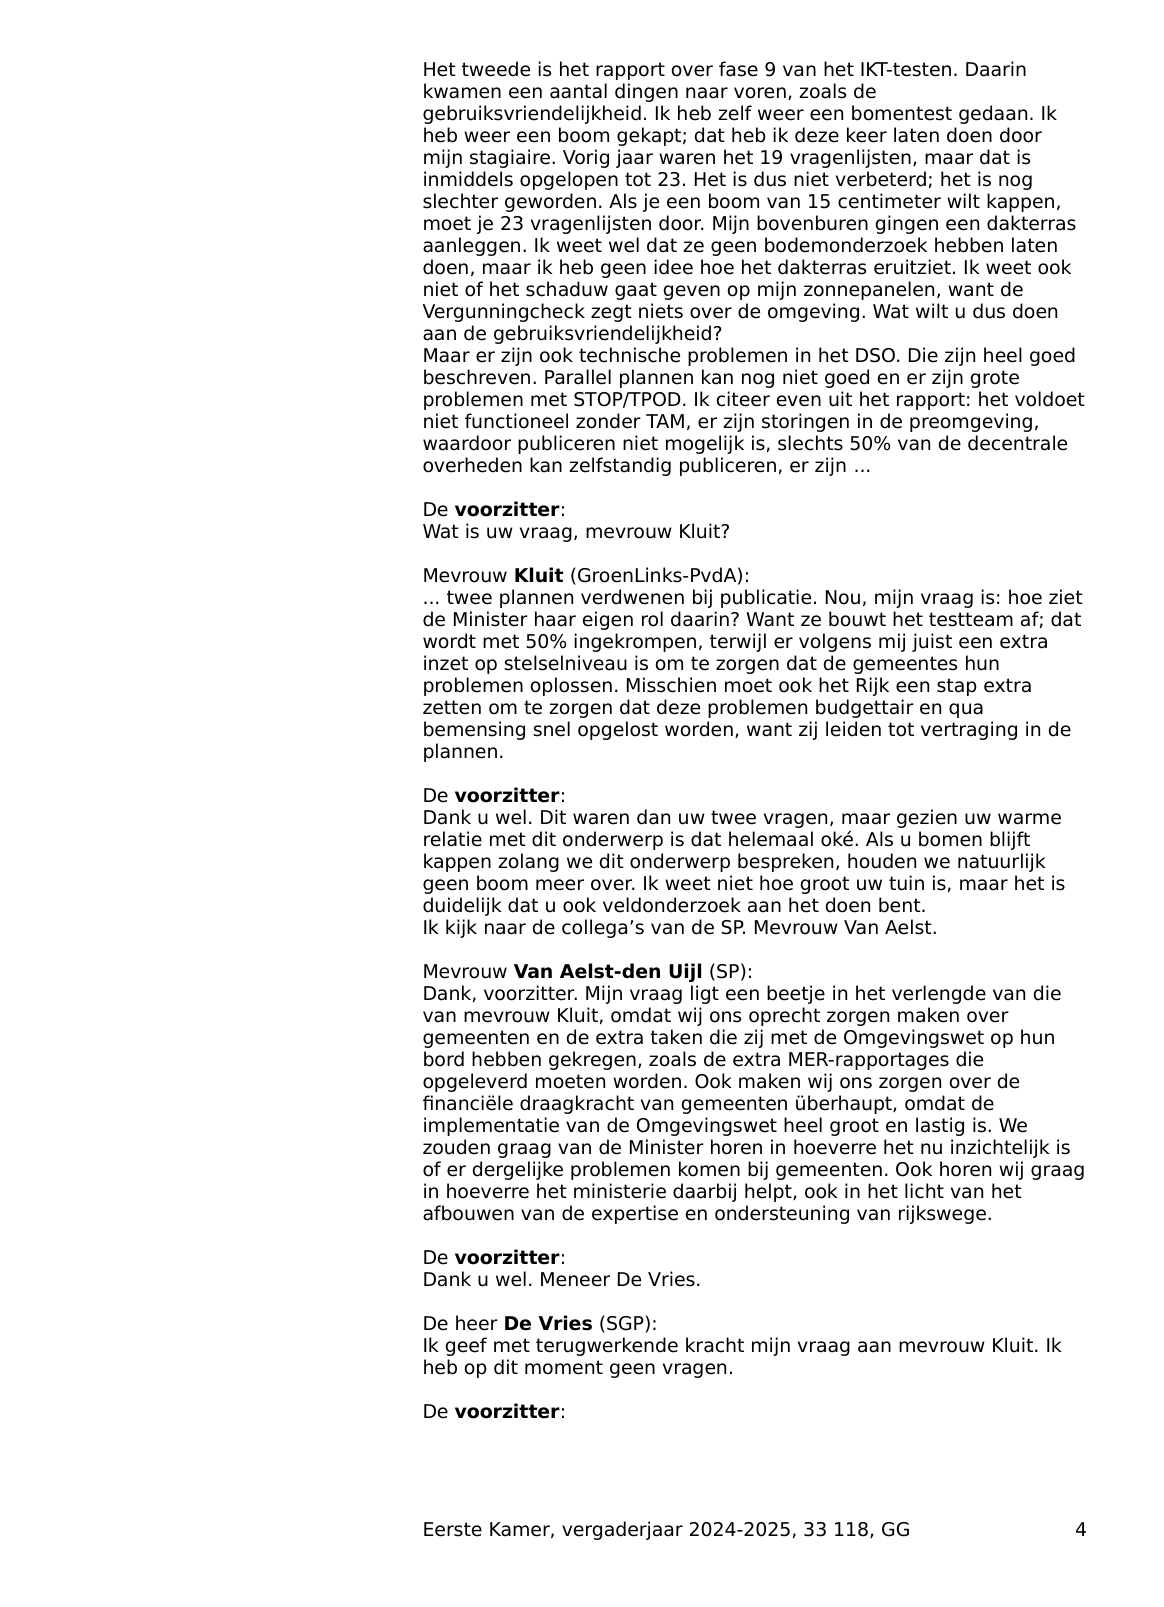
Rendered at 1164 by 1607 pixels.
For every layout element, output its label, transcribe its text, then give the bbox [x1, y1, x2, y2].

text De voorzitter: [422, 785, 1087, 807]
text Het tweede is het rapport over fase 9 van het IKT-testen. Daarin kwamen een aantal dingen naar voren, zoals de gebruiksvriendelijkheid. Ik heb zelf weer een bomentest gedaan. Ik heb weer een boom gekapt; dat heb ik deze keer laten doen door mijn stagiaire. Vorig jaar waren het 19 vragenlijsten, maar dat is inmiddels opgelopen tot 23. Het is dus niet verbeterd; het is nog slechter geworden. Als je een boom van 15 centimeter wilt kappen, moet je 23 vragenlijsten door. Mijn bovenburen gingen een dakterras aanleggen. Ik weet wel dat ze geen bodemonderzoek hebben laten doen, maar ik heb geen idee hoe het dakterras eruitziet. Ik weet ook niet of het schaduw gaat geven op mijn zonnepanelen, want de Vergunningcheck zegt niets over de omgeving. Wat wilt u dus doen aan de gebruiksvriendelijkheid? [422, 59, 1087, 345]
text Dank u wel. Dit waren dan uw twee vragen, maar gezien uw warme relatie met dit onderwerp is dat helemaal oké. Als u bomen blijft kappen zolang we dit onderwerp bespreken, houden we natuurlijk geen boom meer over. Ik weet niet hoe groot uw tuin is, maar het is duidelijk dat u ook veldonderzoek aan het doen bent. [422, 807, 1087, 917]
text ... twee plannen verdwenen bij publicatie. Nou, mijn vraag is: hoe ziet de Minister haar eigen rol daarin? Want ze bouwt het testteam af; dat wordt met 50% ingekrompen, terwijl er volgens mij juist een extra inzet op stelselniveau is om te zorgen dat de gemeentes hun problemen oplossen. Misschien moet ook het Rijk een stap extra zetten om te zorgen dat deze problemen budgettair en qua bemensing snel opgelost worden, want zij leiden tot vertraging in de plannen. [422, 587, 1087, 763]
text Wat is uw vraag, mevrouw Kluit? [422, 521, 1087, 543]
text Mevrouw Van Aelst-den Uijl (SP): [422, 961, 1087, 983]
text Mevrouw Kluit (GroenLinks-PvdA): [422, 565, 1087, 587]
text De voorzitter: [422, 499, 1087, 521]
text Dank, voorzitter. Mijn vraag ligt een beetje in het verlengde van die van mevrouw Kluit, omdat wij ons oprecht zorgen maken over gemeenten en de extra taken die zij met de Omgevingswet op hun bord hebben gekregen, zoals de extra MER-rapportages die opgeleverd moeten worden. Ook maken wij ons zorgen over de financiële draagkracht van gemeenten überhaupt, omdat de implementatie van de Omgevingswet heel groot en lastig is. We zouden graag van de Minister horen in hoeverre het nu inzichtelijk is of er dergelijke problemen komen bij gemeenten. Ook horen wij graag in hoeverre het ministerie daarbij helpt, ook in het licht van het afbouwen van de expertise en ondersteuning van rijkswege. [422, 983, 1087, 1225]
text Maar er zijn ook technische problemen in het DSO. Die zijn heel goed beschreven. Parallel plannen kan nog niet goed en er zijn grote problemen met STOP/TPOD. Ik citeer even uit het rapport: het voldoet niet functioneel zonder TAM, er zijn storingen in de preomgeving, waardoor publiceren niet mogelijk is, slechts 50% van de decentrale overheden kan zelfstandig publiceren, er zijn ... [422, 345, 1087, 477]
text De voorzitter: [422, 1401, 1087, 1423]
text De heer De Vries (SGP): [422, 1313, 1087, 1335]
text Dank u wel. Meneer De Vries. [422, 1269, 1087, 1291]
text Ik kijk naar de collega’s van de SP. Mevrouw Van Aelst. [422, 917, 1087, 939]
text Ik geef met terugwerkende kracht mijn vraag aan mevrouw Kluit. Ik heb op dit moment geen vragen. [422, 1335, 1087, 1379]
text De voorzitter: [422, 1247, 1087, 1269]
